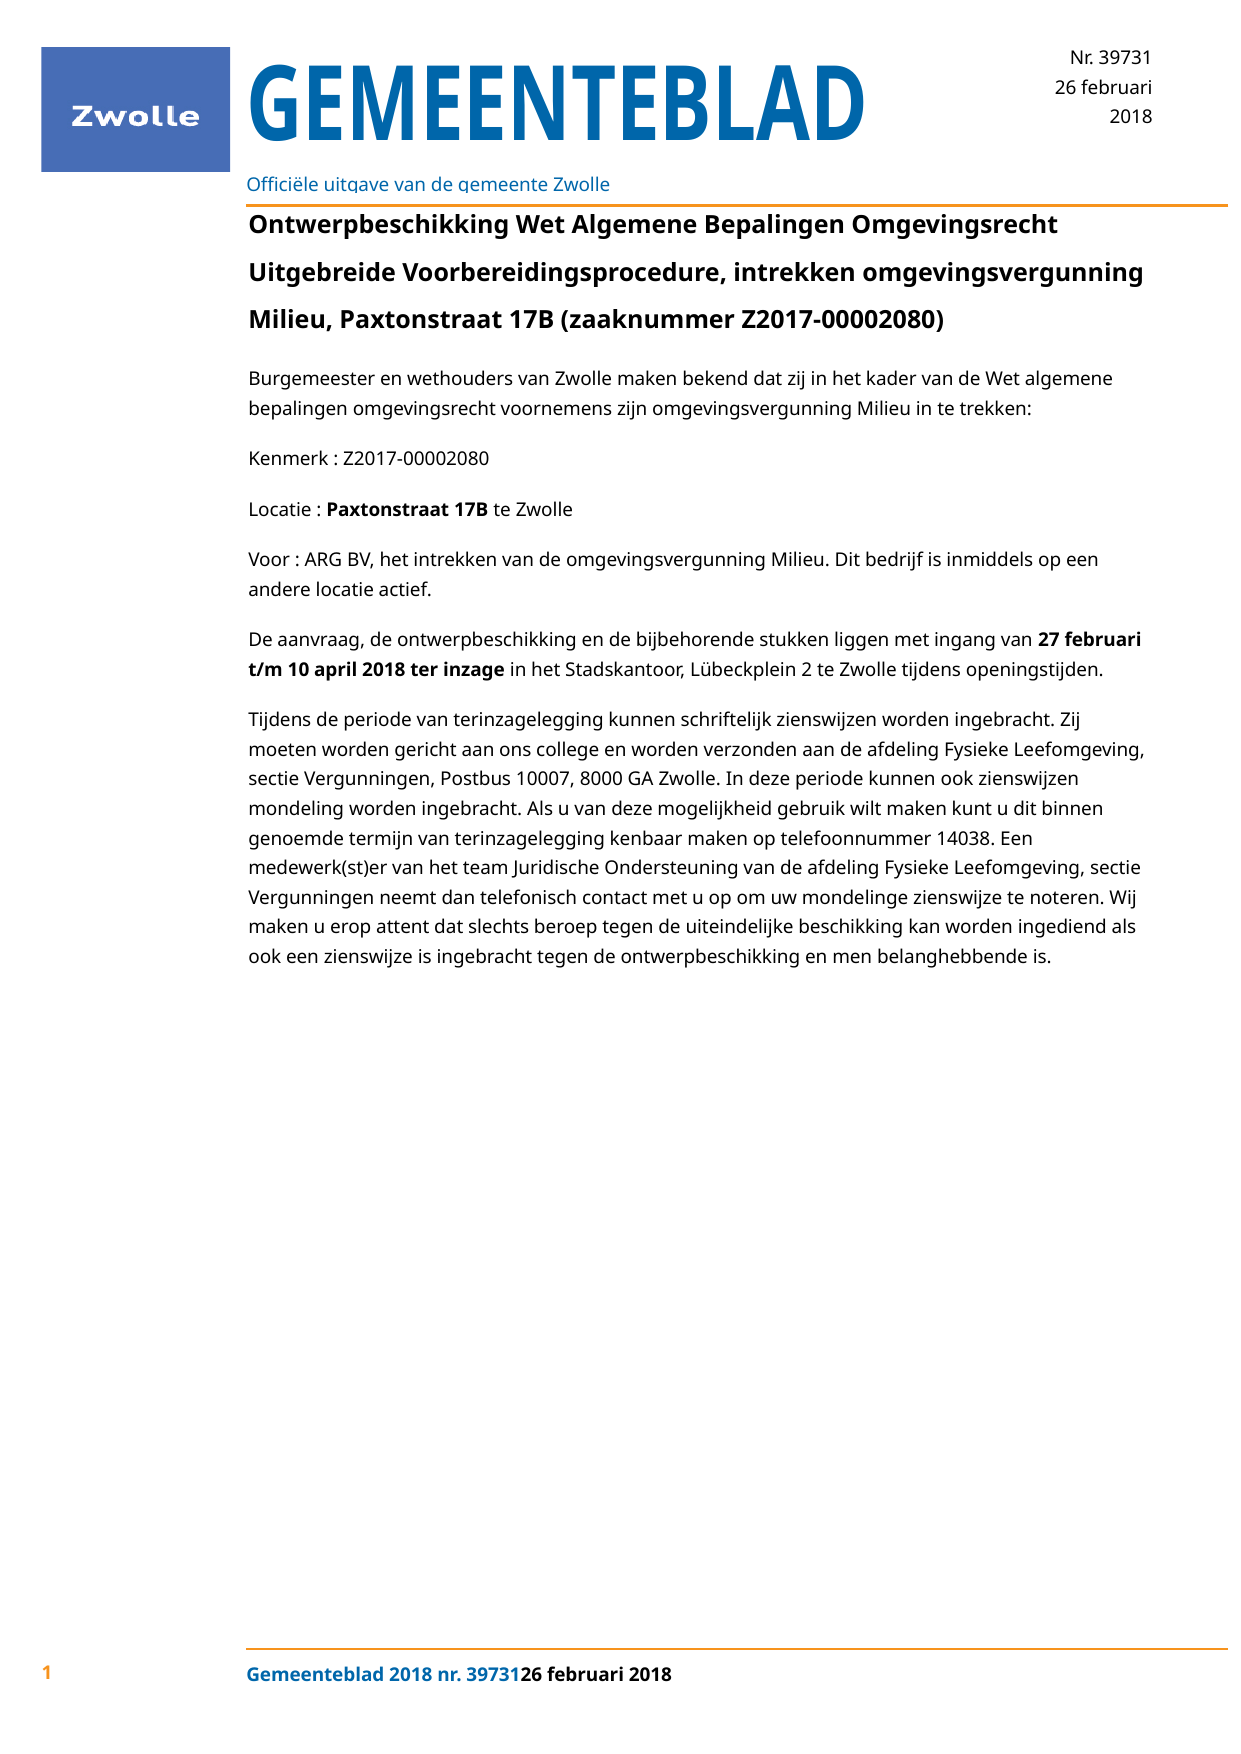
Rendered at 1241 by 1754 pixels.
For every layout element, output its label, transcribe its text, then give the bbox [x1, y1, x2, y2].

text Locatie : Paxtonstraat 17B te Zwolle [248, 496, 1152, 522]
text De aanvraag, de ontwerpbeschikking en de bijbehorende stukken liggen met ingang van 27 februari t/m 10 april 2018 ter inzage in het Stadskantoor, Lübeckplein 2 te Zwolle tijdens openingstijden. [248, 626, 1152, 682]
text Burgemeester en wethouders van Zwolle maken bekend dat zij in het kader van de Wet algemene bepalingen omgevingsrecht voornemens zijn omgevingsvergunning Milieu in te trekken: [248, 366, 1152, 421]
text Tijdens de periode van terinzagelegging kunnen schriftelijk zienswijzen worden ingebracht. Zij moeten worden gericht aan ons college en worden verzonden aan de afdeling Fysieke Leefomgeving, sectie Vergunningen, Postbus 10007, 8000 GA Zwolle. In deze periode kunnen ook zienswijzen mondeling worden ingebracht. Als u van deze mogelijkheid gebruik wilt maken kunt u dit binnen genoemde termijn van terinzagelegging kenbaar maken op telefoonnummer 14038. Een medewerk(st)er van het team Juridische Ondersteuning van de afdeling Fysieke Leefomgeving, sectie Vergunningen neemt dan telefonisch contact met u op om uw mondelinge zienswijze te noteren. Wij maken u erop attent dat slechts beroep tegen de uiteindelijke beschikking kan worden ingediend als ook een zienswijze is ingebracht tegen de ontwerpbeschikking en men belanghebbende is. [248, 706, 1152, 969]
text Ontwerpbeschikking Wet Algemene Bepalingen Omgevingsrecht Uitgebreide Voorbereidingsprocedure, intrekken omgevingsvergunning Milieu, Paxtonstraat 17B (zaaknummer Z2017-00002080) [248, 207, 1152, 336]
text Kenmerk : Z2017-00002080 [248, 446, 1152, 471]
picture [41, 47, 231, 172]
text Voor : ARG BV, het intrekken van de omgevingsvergunning Milieu. Dit bedrijf is inmiddels op een andere locatie actief. [248, 546, 1152, 602]
